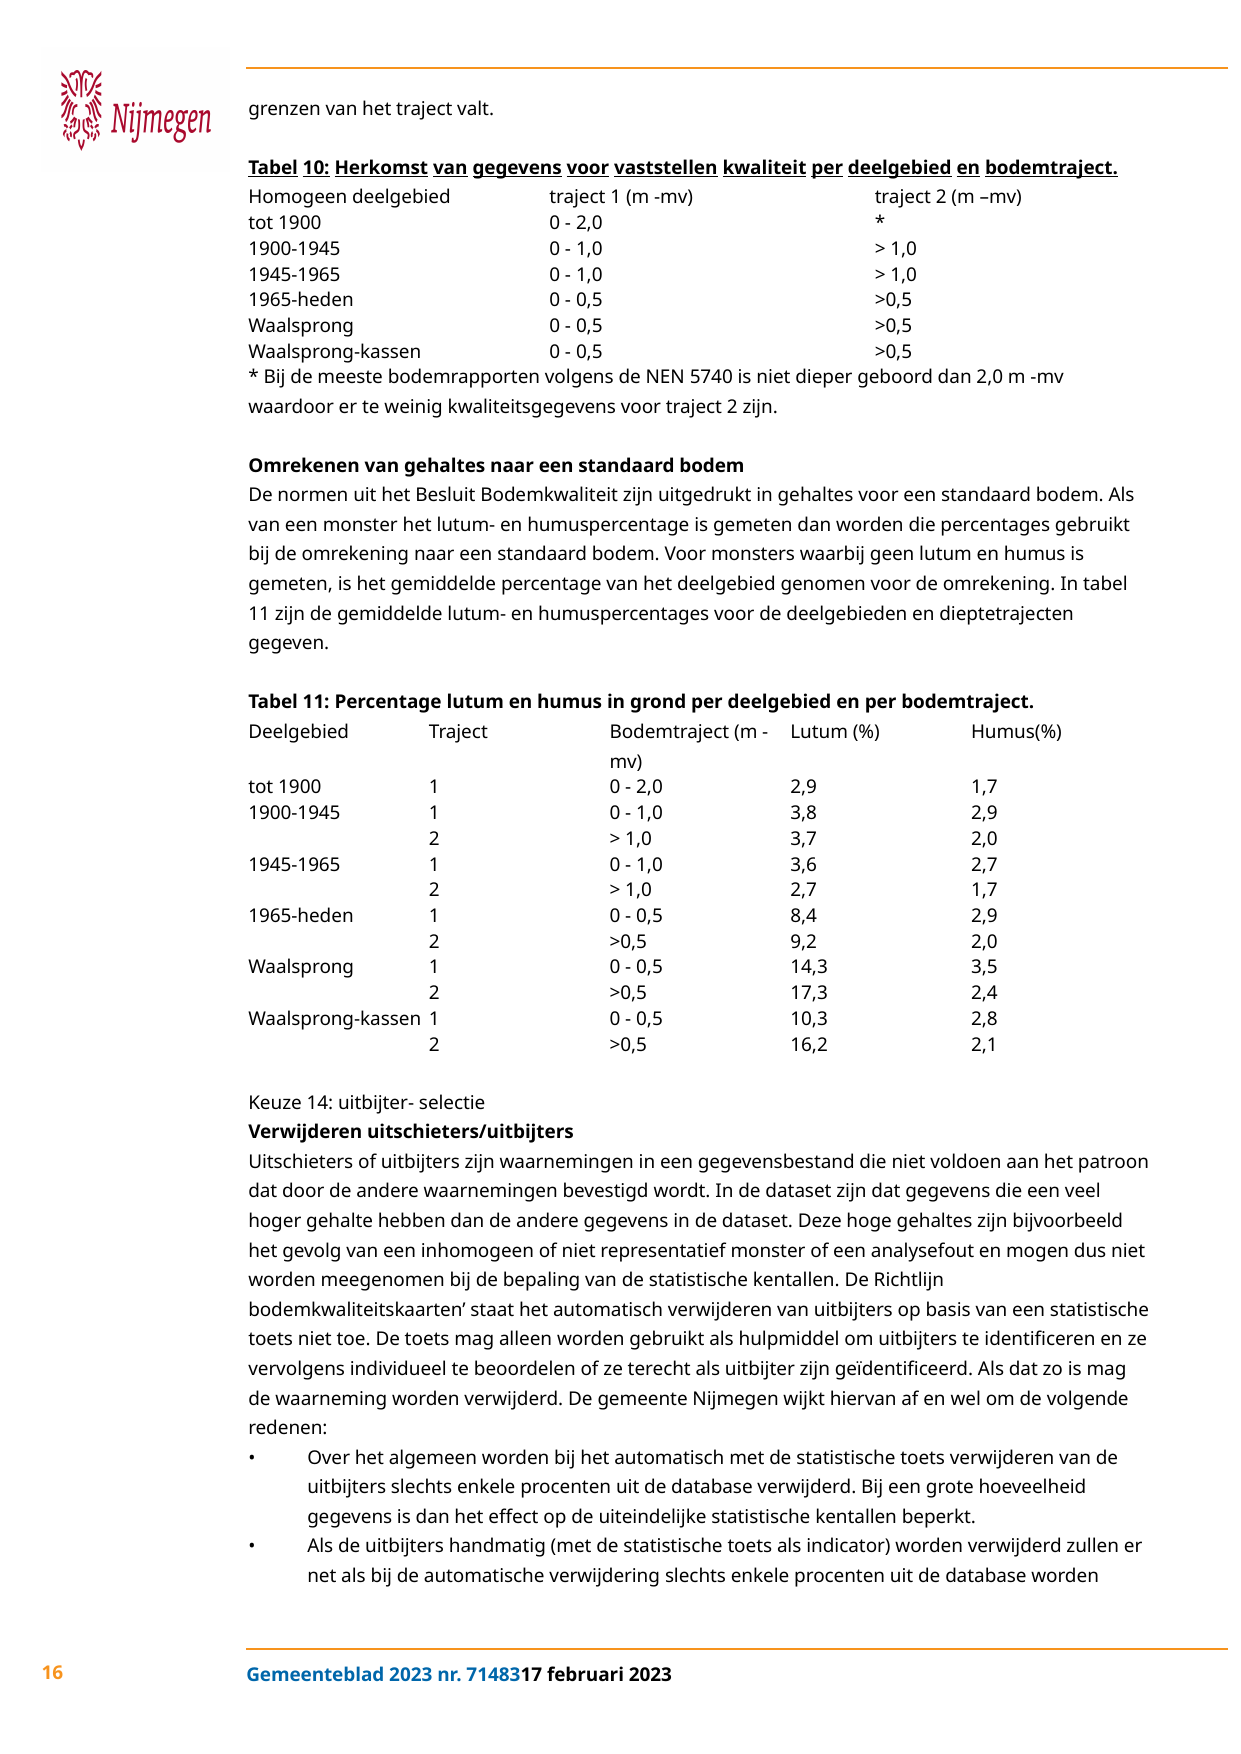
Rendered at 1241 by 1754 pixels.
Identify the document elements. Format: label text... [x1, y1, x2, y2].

table_cell tot 1900 [248, 209, 549, 235]
table_cell Waalsprong [248, 312, 549, 338]
table_cell 1,7 [971, 774, 1152, 799]
table_cell 1 [429, 774, 609, 799]
table_cell 1965-heden [248, 287, 549, 312]
table_header Deelgebied [248, 718, 429, 773]
table_header Homogeen deelgebied [248, 184, 549, 209]
table_cell 0 - 0,5 [609, 902, 790, 928]
table_cell 1 [429, 851, 609, 876]
list Als de uitbijters handmatig (met de statistische toets als indicator) worden verwijderd zullen er net als bij de automatische verwijdering slechts enkele procenten uit de database worden [248, 1533, 1152, 1588]
table_cell > 1,0 [609, 825, 790, 851]
table_cell Waalsprong [248, 954, 429, 979]
table_cell 1 [429, 1005, 609, 1031]
picture [41, 47, 231, 172]
table_cell [248, 979, 429, 1005]
table_cell 2,0 [971, 928, 1152, 954]
table_cell >0,5 [875, 287, 1152, 312]
table_cell 0 - 2,0 [609, 774, 790, 799]
table_cell 3,7 [790, 825, 971, 851]
table_cell 1945-1965 [248, 851, 429, 876]
table_cell 8,4 [790, 902, 971, 928]
table_cell 3,5 [971, 954, 1152, 979]
table_cell [248, 876, 429, 902]
table_header Lutum (%) [790, 718, 971, 773]
table_cell 16,2 [790, 1031, 971, 1057]
table_cell 2,9 [790, 774, 971, 799]
table_header Keuze 14: uitbijter- selectie [248, 1090, 1152, 1115]
table_cell 2 [429, 825, 609, 851]
table_cell > 1,0 [875, 235, 1152, 261]
table_cell 2,9 [971, 799, 1152, 825]
table_cell 3,8 [790, 799, 971, 825]
table_cell >0,5 [609, 1031, 790, 1057]
table_cell >0,5 [609, 928, 790, 954]
table_cell * [875, 209, 1152, 235]
table_cell 1,7 [971, 876, 1152, 902]
table_cell 2,8 [971, 1005, 1152, 1031]
table_cell 1900-1945 [248, 235, 549, 261]
table_cell 2 [429, 876, 609, 902]
table_header Traject [429, 718, 609, 773]
table_cell > 1,0 [609, 876, 790, 902]
text grenzen van het traject valt. [248, 95, 1152, 121]
table_cell >0,5 [875, 338, 1152, 364]
table_cell 1 [429, 799, 609, 825]
table_header traject 2 (m –mv) [875, 184, 1152, 209]
table_cell 9,2 [790, 928, 971, 954]
text Tabel 10: Herkomst van gegevens voor vaststellen kwaliteit per deelgebied en bodemtraject. [248, 154, 1152, 180]
table_cell Waalsprong-kassen [248, 1005, 429, 1031]
table_cell 2,1 [971, 1031, 1152, 1057]
table_cell 0 - 2,0 [549, 209, 874, 235]
table_cell 1 [429, 954, 609, 979]
table_cell >0,5 [875, 312, 1152, 338]
text Uitschieters of uitbijters zijn waarnemingen in een gegevensbestand die niet voldoen aan het patroon dat door de andere waarnemingen bevestigd wordt. In de dataset zijn dat gegevens die een veel hoger gehalte hebben dan de andere gegevens in de dataset. Deze hoge gehaltes zijn bijvoorbeeld het gevolg van een inhomogeen of niet representatief monster of een analysefout en mogen dus niet worden meegenomen bij de bepaling van de statistische kentallen. De Richtlijn bodemkwaliteitskaarten’ staat het automatisch verwijderen van uitbijters op basis van een statistische toets niet toe. De toets mag alleen worden gebruikt als hulpmiddel om uitbijters te identificeren en ze vervolgens individueel te beoordelen of ze terecht als uitbijter zijn geïdentificeerd. Als dat zo is mag de waarneming worden verwijderd. De gemeente Nijmegen wijkt hiervan af en wel om de volgende redenen: [248, 1148, 1152, 1440]
table_header traject 1 (m -mv) [549, 184, 874, 209]
table_cell Waalsprong-kassen [248, 338, 549, 364]
table_cell 2,9 [971, 902, 1152, 928]
table_header Bodemtraject (m -mv) [609, 718, 790, 773]
table_cell 2,4 [971, 979, 1152, 1005]
table_cell 10,3 [790, 1005, 971, 1031]
table_cell 2 [429, 1031, 609, 1057]
table_cell 2,7 [790, 876, 971, 902]
table_cell 0 - 1,0 [609, 851, 790, 876]
table_cell 0 - 1,0 [549, 261, 874, 287]
table_cell [248, 928, 429, 954]
table_cell 14,3 [790, 954, 971, 979]
table_cell 1900-1945 [248, 799, 429, 825]
table_header Humus(%) [971, 718, 1152, 773]
table_cell 2 [429, 928, 609, 954]
table_cell 2 [429, 979, 609, 1005]
table_cell [248, 1031, 429, 1057]
text Verwijderen uitschieters/uitbijters [248, 1118, 1152, 1144]
table_cell > 1,0 [875, 261, 1152, 287]
table_cell 3,6 [790, 851, 971, 876]
table_cell 2,7 [971, 851, 1152, 876]
list Over het algemeen worden bij het automatisch met de statistische toets verwijderen van de uitbijters slechts enkele procenten uit de database verwijderd. Bij een grote hoeveelheid gegevens is dan het effect op de uiteindelijke statistische kentallen beperkt. [248, 1444, 1152, 1529]
text Tabel 11: Percentage lutum en humus in grond per deelgebied en per bodemtraject. [248, 688, 1152, 714]
table_cell 0 - 1,0 [549, 235, 874, 261]
table_cell * Bij de meeste bodemrapporten volgens de NEN 5740 is niet dieper geboord dan 2,0 m -mv waardoor er te weinig kwaliteitsgegevens voor traject 2 zijn. [248, 364, 1152, 419]
table_cell 0 - 0,5 [609, 1005, 790, 1031]
text Omrekenen van gehaltes naar een standaard bodem [248, 452, 1152, 478]
table_cell 1965-heden [248, 902, 429, 928]
table_cell tot 1900 [248, 774, 429, 799]
table_cell 17,3 [790, 979, 971, 1005]
table_cell >0,5 [609, 979, 790, 1005]
table_cell [248, 825, 429, 851]
table_cell 0 - 0,5 [609, 954, 790, 979]
text De normen uit het Besluit Bodemkwaliteit zijn uitgedrukt in gehaltes voor een standaard bodem. Als van een monster het lutum- en humuspercentage is gemeten dan worden die percentages gebruikt bij de omrekening naar een standaard bodem. Voor monsters waarbij geen lutum en humus is gemeten, is het gemiddelde percentage van het deelgebied genomen voor de omrekening. In tabel 11 zijn de gemiddelde lutum- en humuspercentages voor de deelgebieden en dieptetrajecten gegeven. [248, 481, 1152, 655]
table_cell 2,0 [971, 825, 1152, 851]
table_cell 0 - 0,5 [549, 287, 874, 312]
table_cell 0 - 1,0 [609, 799, 790, 825]
table_cell 0 - 0,5 [549, 312, 874, 338]
table_cell 1945-1965 [248, 261, 549, 287]
table_cell 0 - 0,5 [549, 338, 874, 364]
table_cell 1 [429, 902, 609, 928]
